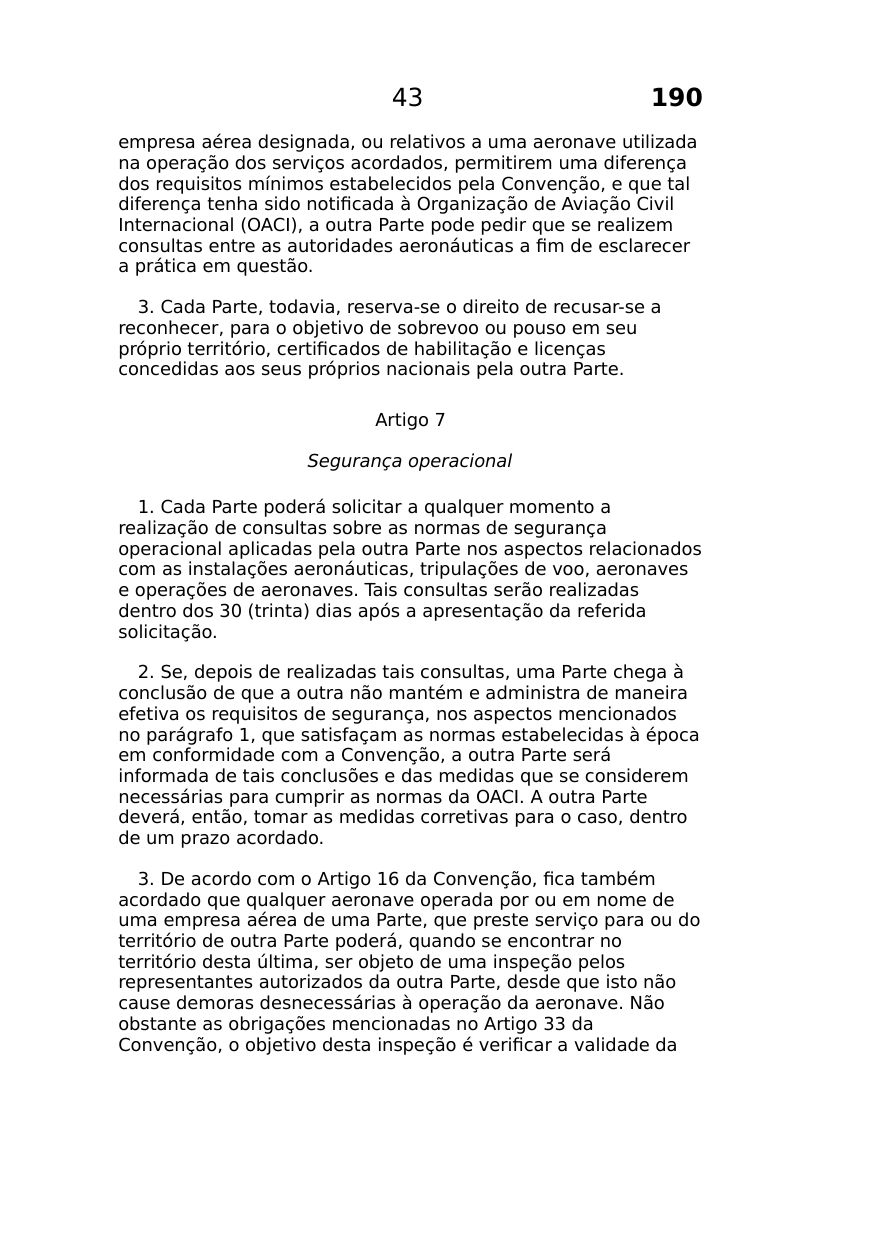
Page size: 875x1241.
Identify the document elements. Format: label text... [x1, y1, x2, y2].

text 3. De acordo com o Artigo 16 da Convenção, fica também acordado que qualquer aeronave operada por ou em nome de uma empresa aérea de uma Parte, que preste serviço para ou do território de outra Parte poderá, quando se encontrar no território desta última, ser objeto de uma inspeção pelos representantes autorizados da outra Parte, desde que isto não cause demoras desnecessárias à operação da aeronave. Não obstante as obrigações mencionadas no Artigo 33 da Convenção, o objetivo desta inspeção é verificar a validade da [118, 869, 703, 1055]
text 1. Cada Parte poderá solicitar a qualquer momento a realização de consultas sobre as normas de segurança operacional aplicadas pela outra Parte nos aspectos relacionados com as instalações aeronáuticas, tripulações de voo, aeronaves e operações de aeronaves. Tais consultas serão realizadas dentro dos 30 (trinta) dias após a apresentação da referida solicitação. [118, 497, 703, 642]
text 2. Se, depois de realizadas tais consultas, uma Parte chega à conclusão de que a outra não mantém e administra de maneira efetiva os requisitos de segurança, nos aspectos mencionados no parágrafo 1, que satisfaçam as normas estabelecidas à época em conformidade com a Convenção, a outra Parte será informada de tais conclusões e das medidas que se considerem necessárias para cumprir as normas da OACI. A outra Parte deverá, então, tomar as medidas corretivas para o caso, dentro de um prazo acordado. [118, 662, 703, 849]
text empresa aérea designada, ou relativos a uma aeronave utilizada na operação dos serviços acordados, permitirem uma diferença dos requisitos mínimos estabelecidos pela Convenção, e que tal diferença tenha sido notificada à Organização de Aviação Civil Internacional (OACI), a outra Parte pode pedir que se realizem consultas entre as autoridades aeronáuticas a fim de esclarecer a prática em questão. [118, 132, 703, 277]
subtitle Artigo 7 Segurança operacional [118, 410, 703, 472]
text 3. Cada Parte, todavia, reserva-se o direito de recusar-se a reconhecer, para o objetivo de sobrevoo ou pouso em seu próprio território, certificados de habilitação e licenças concedidas aos seus próprios nacionais pela outra Parte. [118, 297, 703, 380]
